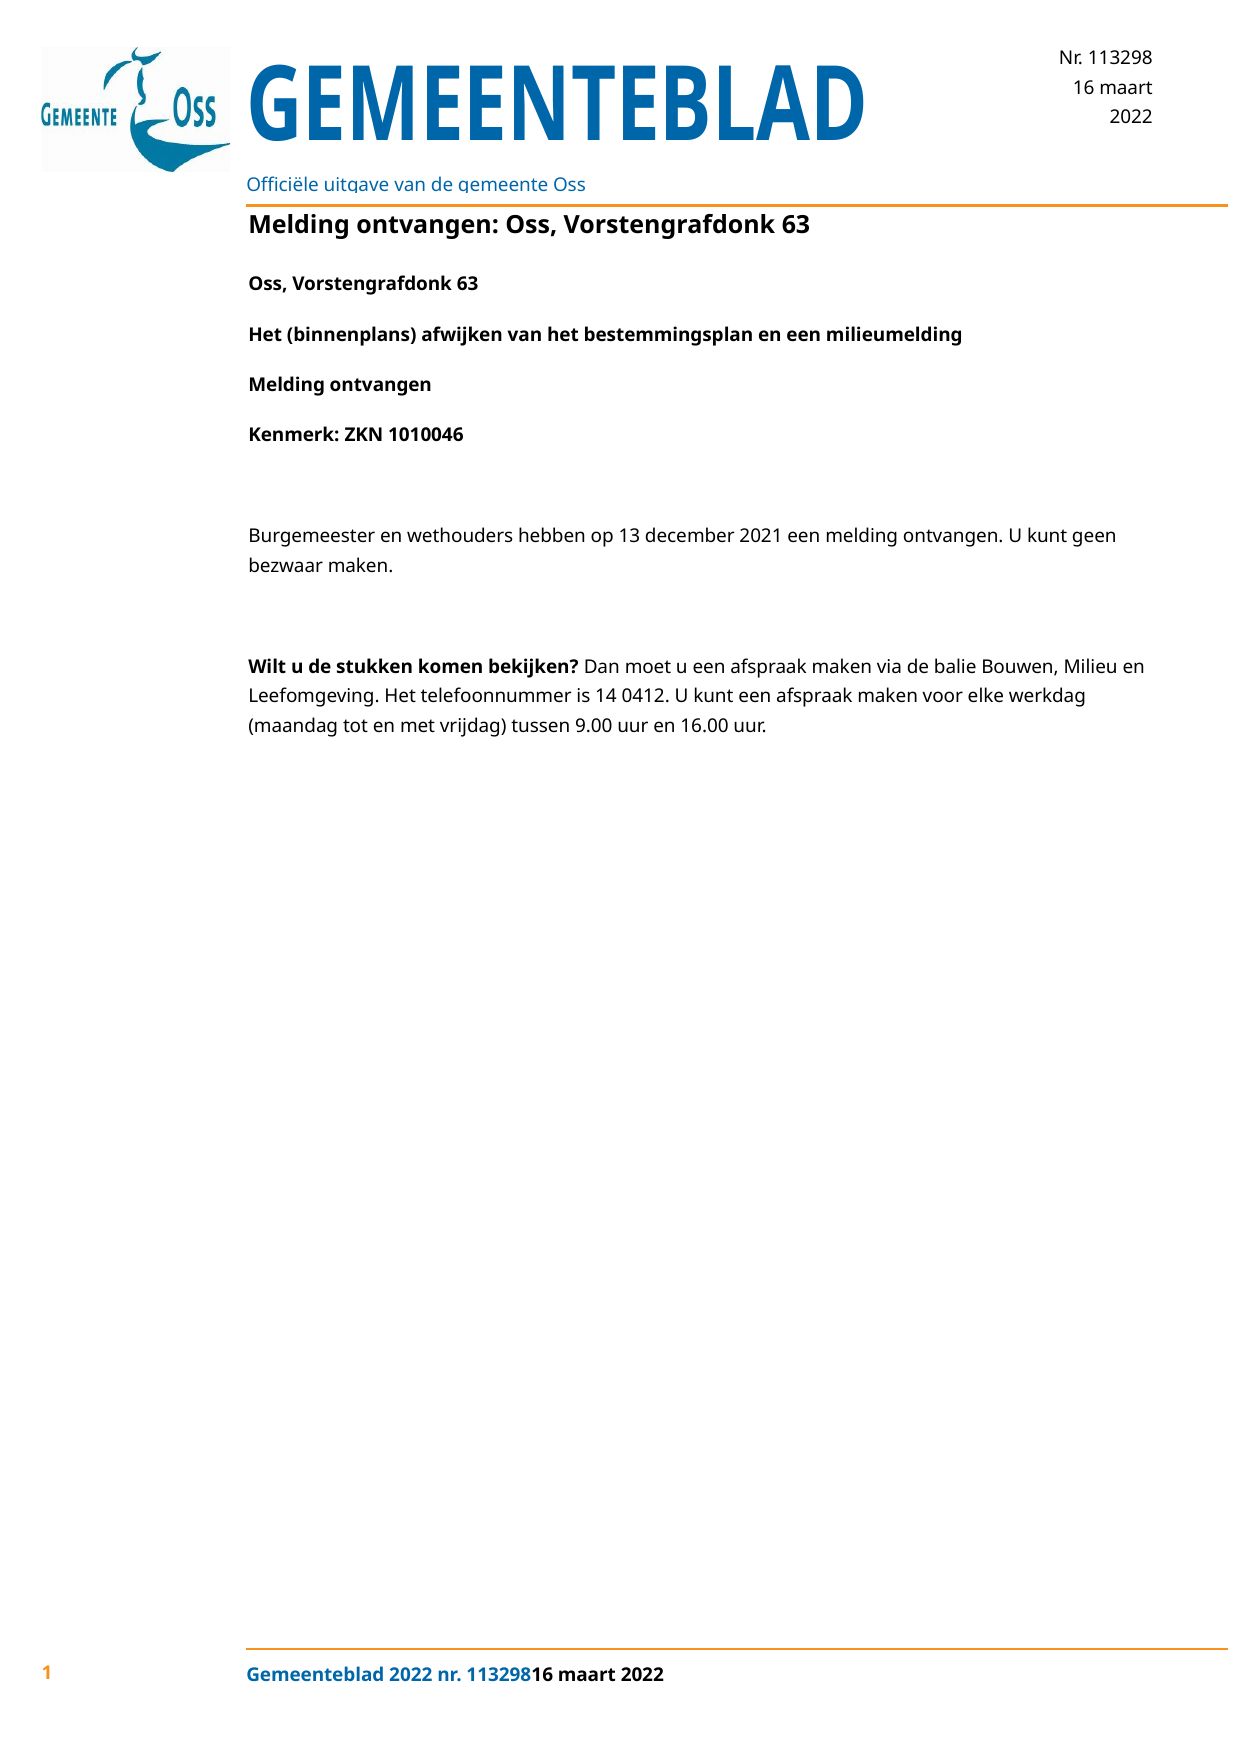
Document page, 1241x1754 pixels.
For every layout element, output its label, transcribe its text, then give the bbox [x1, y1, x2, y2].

text Burgemeester en wethouders hebben op 13 december 2021 een melding ontvangen. U kunt geen bezwaar maken. [248, 522, 1152, 578]
text Melding ontvangen: Oss, Vorstengrafdonk 63 [248, 207, 1152, 241]
text Het (binnenplans) afwijken van het bestemmingsplan en een milieumelding [248, 321, 1152, 346]
picture [41, 47, 231, 172]
text Kenmerk: ZKN 1010046 [248, 422, 1152, 447]
text Melding ontvangen [248, 371, 1152, 397]
text Oss, Vorstengrafdonk 63 [248, 270, 1152, 296]
text Wilt u de stukken komen bekijken? Dan moet u een afspraak maken via de balie Bouwen, Milieu en Leefomgeving. Het telefoonnummer is 14 0412. U kunt een afspraak maken voor elke werkdag (maandag tot en met vrijdag) tussen 9.00 uur en 16.00 uur. [248, 653, 1152, 738]
